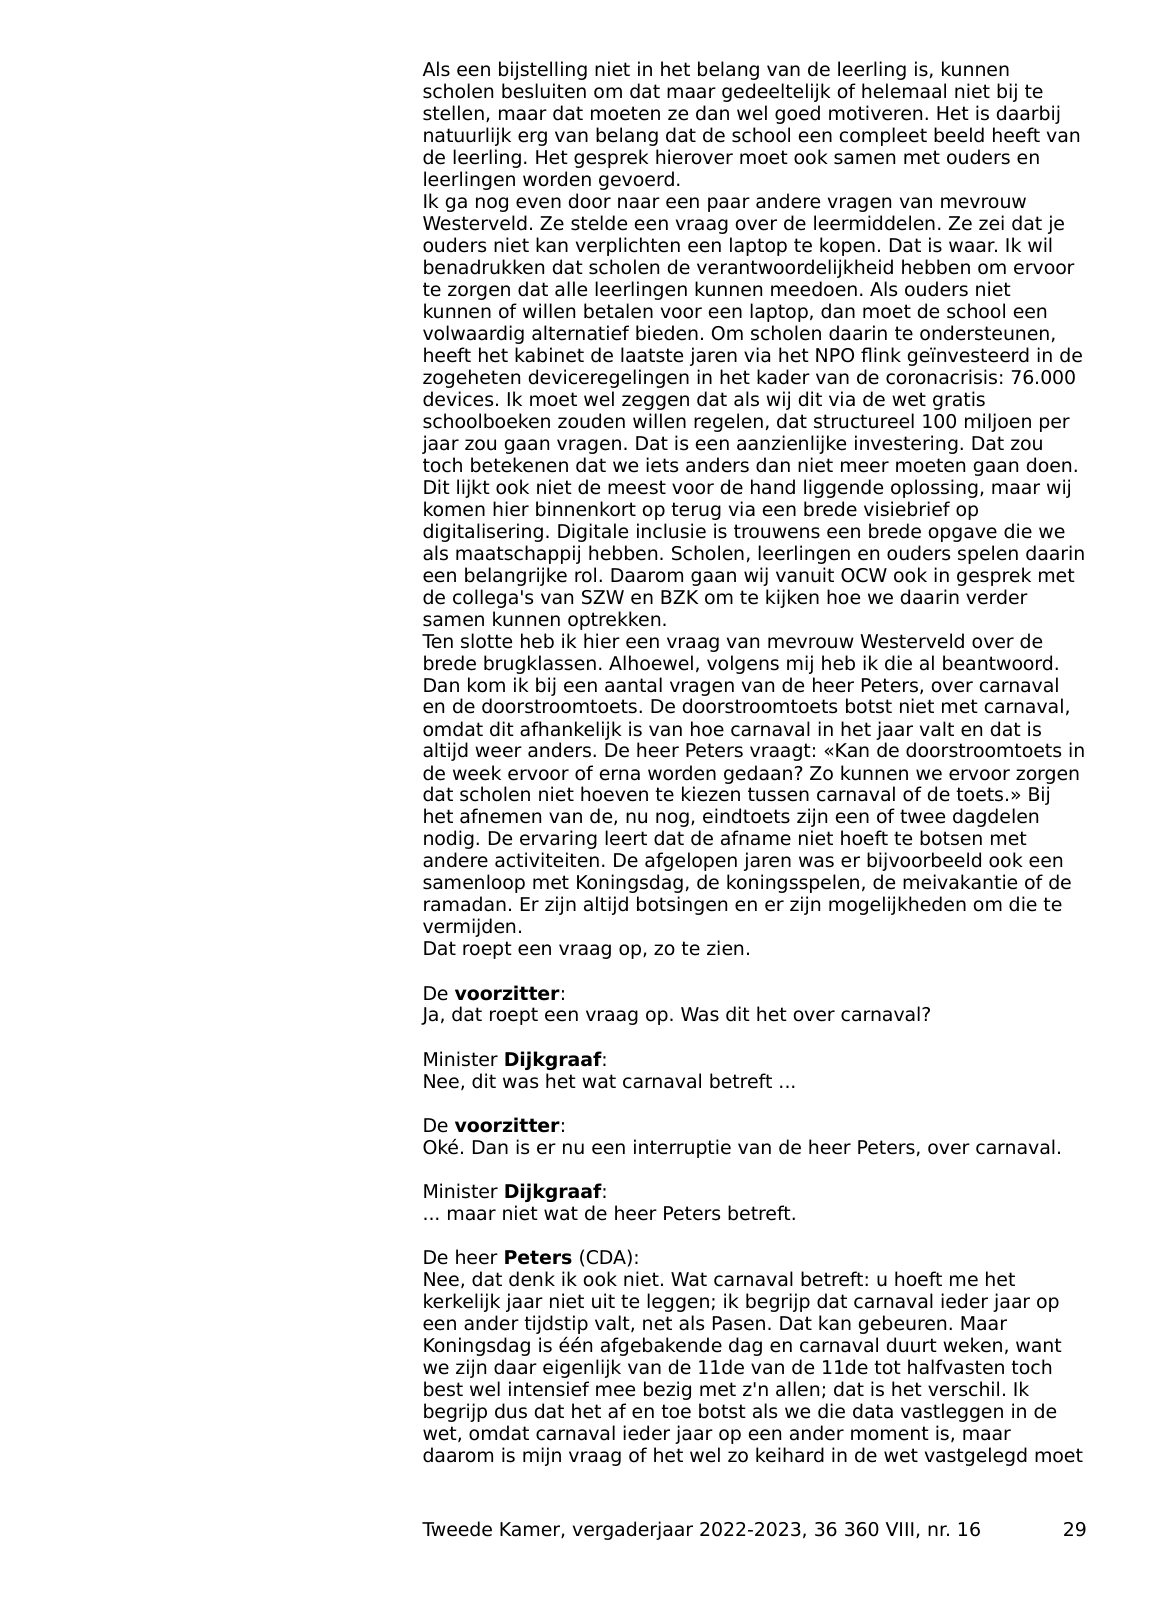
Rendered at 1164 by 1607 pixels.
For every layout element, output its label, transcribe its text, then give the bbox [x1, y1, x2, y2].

text De voorzitter: [422, 982, 1087, 1004]
text ... maar niet wat de heer Peters betreft. [422, 1203, 1087, 1225]
text Ten slotte heb ik hier een vraag van mevrouw Westerveld over de brede brugklassen. Alhoewel, volgens mij heb ik die al beantwoord. [422, 631, 1087, 674]
text Ja, dat roept een vraag op. Was dit het over carnaval? [422, 1004, 1087, 1026]
text Minister Dijkgraaf: [422, 1048, 1087, 1071]
text Oké. Dan is er nu een interruptie van de heer Peters, over carnaval. [422, 1137, 1087, 1159]
text Minister Dijkgraaf: [422, 1181, 1087, 1203]
text Als een bijstelling niet in het belang van de leerling is, kunnen scholen besluiten om dat maar gedeeltelijk of helemaal niet bij te stellen, maar dat moeten ze dan wel goed motiveren. Het is daarbij natuurlijk erg van belang dat de school een compleet beeld heeft van de leerling. Het gesprek hierover moet ook samen met ouders en leerlingen worden gevoerd. [422, 59, 1087, 191]
text De heer Peters (CDA): [422, 1247, 1087, 1269]
text Nee, dat denk ik ook niet. Wat carnaval betreft: u hoeft me het kerkelijk jaar niet uit te leggen; ik begrijp dat carnaval ieder jaar op een ander tijdstip valt, net als Pasen. Dat kan gebeuren. Maar Koningsdag is één afgebakende dag en carnaval duurt weken, want we zijn daar eigenlijk van de 11de van de 11de tot halfvasten toch best wel intensief mee bezig met z'n allen; dat is het verschil. Ik begrijp dus dat het af en toe botst als we die data vastleggen in de wet, omdat carnaval ieder jaar op een ander moment is, maar daarom is mijn vraag of het wel zo keihard in de wet vastgelegd moet [422, 1269, 1087, 1467]
text Dan kom ik bij een aantal vragen van de heer Peters, over carnaval en de doorstroomtoets. De doorstroomtoets botst niet met carnaval, omdat dit afhankelijk is van hoe carnaval in het jaar valt en dat is altijd weer anders. De heer Peters vraagt: «Kan de doorstroomtoets in de week ervoor of erna worden gedaan? Zo kunnen we ervoor zorgen dat scholen niet hoeven te kiezen tussen carnaval of de toets.» Bij het afnemen van de, nu nog, eindtoets zijn een of twee dagdelen nodig. De ervaring leert dat de afname niet hoeft te botsen met andere activiteiten. De afgelopen jaren was er bijvoorbeeld ook een samenloop met Koningsdag, de koningsspelen, de meivakantie of de ramadan. Er zijn altijd botsingen en er zijn mogelijkheden om die te vermijden. [422, 674, 1087, 938]
text Nee, dit was het wat carnaval betreft ... [422, 1071, 1087, 1092]
text Ik ga nog even door naar een paar andere vragen van mevrouw Westerveld. Ze stelde een vraag over de leermiddelen. Ze zei dat je ouders niet kan verplichten een laptop te kopen. Dat is waar. Ik wil benadrukken dat scholen de verantwoordelijkheid hebben om ervoor te zorgen dat alle leerlingen kunnen meedoen. Als ouders niet kunnen of willen betalen voor een laptop, dan moet de school een volwaardig alternatief bieden. Om scholen daarin te ondersteunen, heeft het kabinet de laatste jaren via het NPO flink geïnvesteerd in de zogeheten deviceregelingen in het kader van de coronacrisis: 76.000 devices. Ik moet wel zeggen dat als wij dit via de wet gratis schoolboeken zouden willen regelen, dat structureel 100 miljoen per jaar zou gaan vragen. Dat is een aanzienlijke investering. Dat zou toch betekenen dat we iets anders dan niet meer moeten gaan doen. Dit lijkt ook niet de meest voor de hand liggende oplossing, maar wij komen hier binnenkort op terug via een brede visiebrief op digitalisering. Digitale inclusie is trouwens een brede opgave die we als maatschappij hebben. Scholen, leerlingen en ouders spelen daarin een belangrijke rol. Daarom gaan wij vanuit OCW ook in gesprek met de collega's van SZW en BZK om te kijken hoe we daarin verder samen kunnen optrekken. [422, 191, 1087, 631]
text De voorzitter: [422, 1115, 1087, 1137]
text Dat roept een vraag op, zo te zien. [422, 938, 1087, 960]
